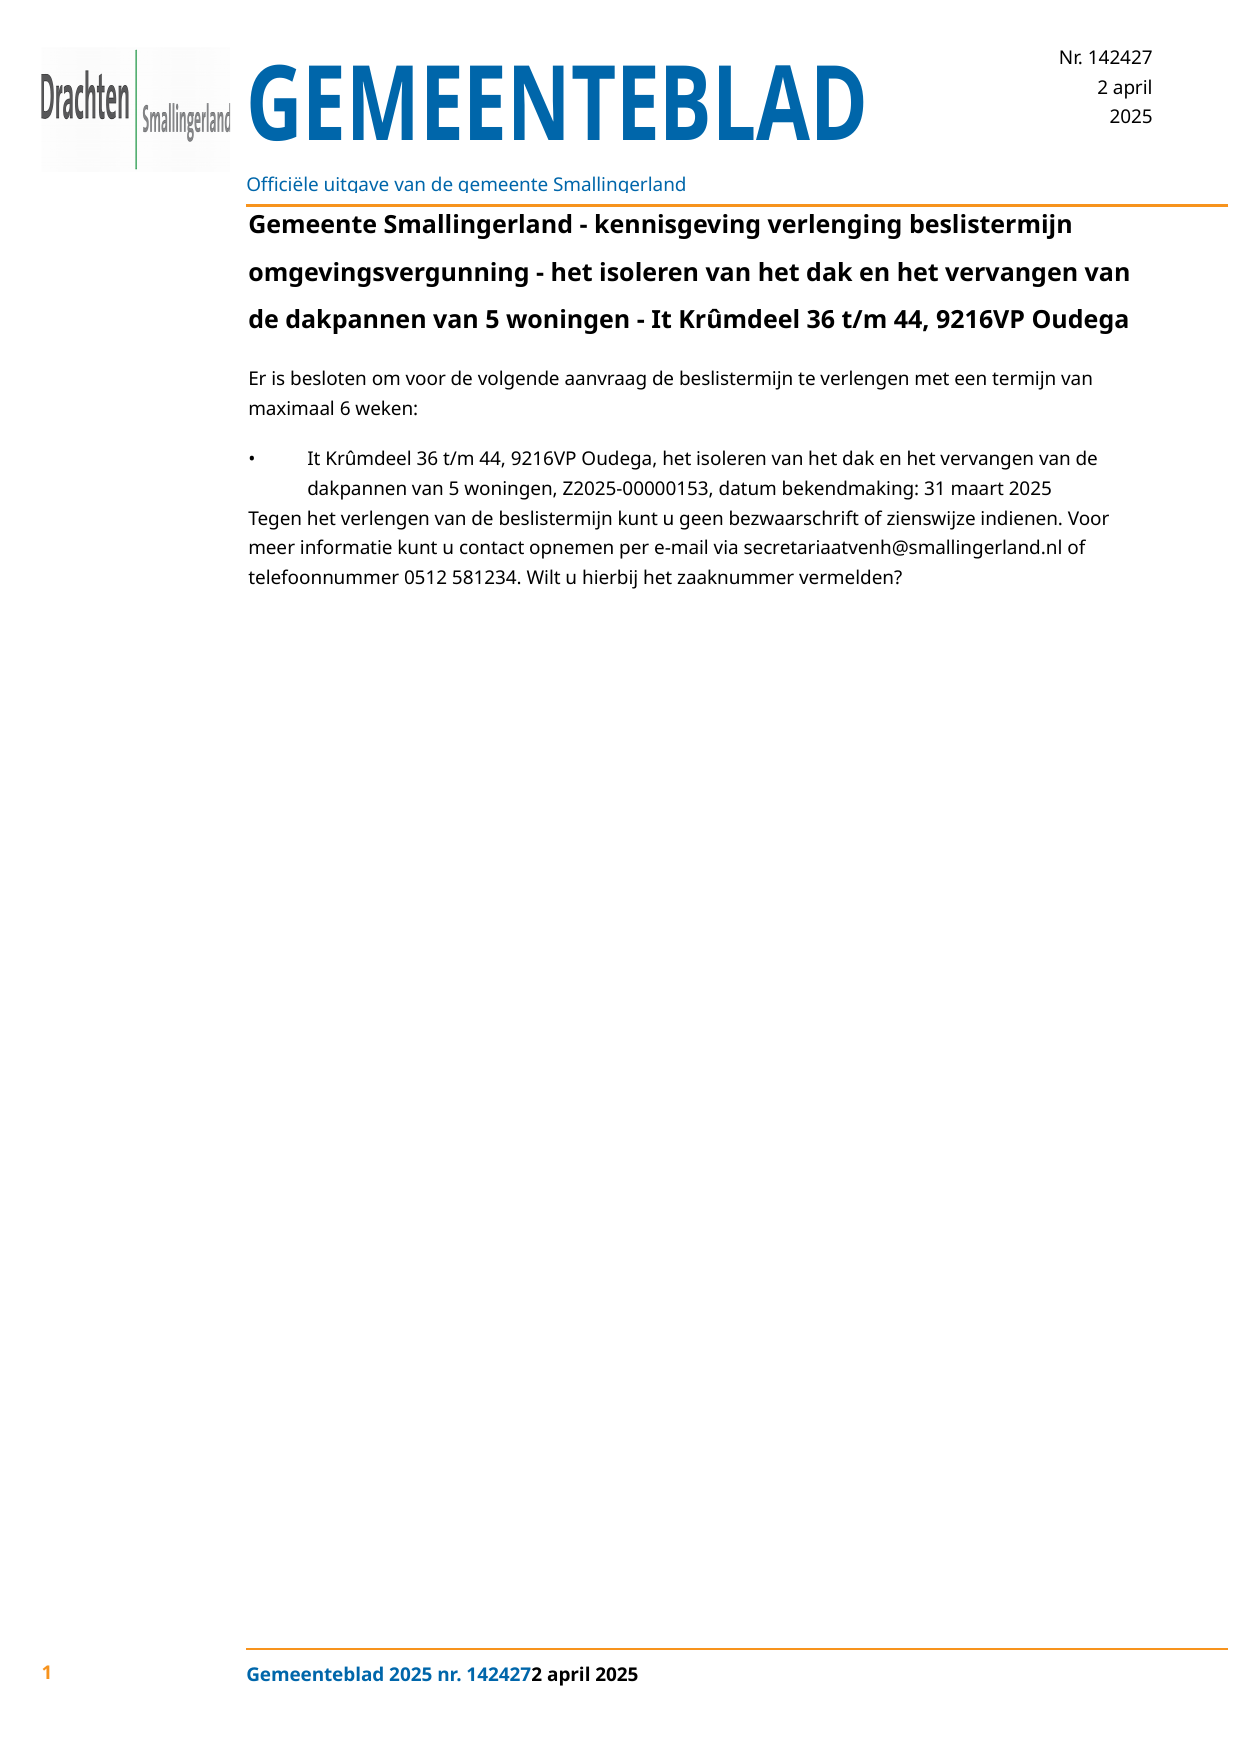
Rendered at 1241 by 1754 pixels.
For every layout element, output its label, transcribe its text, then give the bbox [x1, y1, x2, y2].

picture [41, 47, 231, 172]
text Er is besloten om voor de volgende aanvraag de beslistermijn te verlengen met een termijn van maximaal 6 weken: [248, 366, 1152, 421]
text Gemeente Smallingerland - kennisgeving verlenging beslistermijn omgevingsvergunning - het isoleren van het dak en het vervangen van de dakpannen van 5 woningen - It Krûmdeel 36 t/m 44, 9216VP Oudega [248, 207, 1152, 336]
list It Krûmdeel 36 t/m 44, 9216VP Oudega, het isoleren van het dak en het vervangen van de dakpannen van 5 woningen, Z2025-00000153, datum bekendmaking: 31 maart 2025 [248, 446, 1152, 501]
text Tegen het verlengen van de beslistermijn kunt u geen bezwaarschrift of zienswijze indienen. Voor meer informatie kunt u contact opnemen per e-mail via secretariaatvenh@smallingerland.nl of telefoonnummer 0512 581234. Wilt u hierbij het zaaknummer vermelden? [248, 505, 1152, 589]
